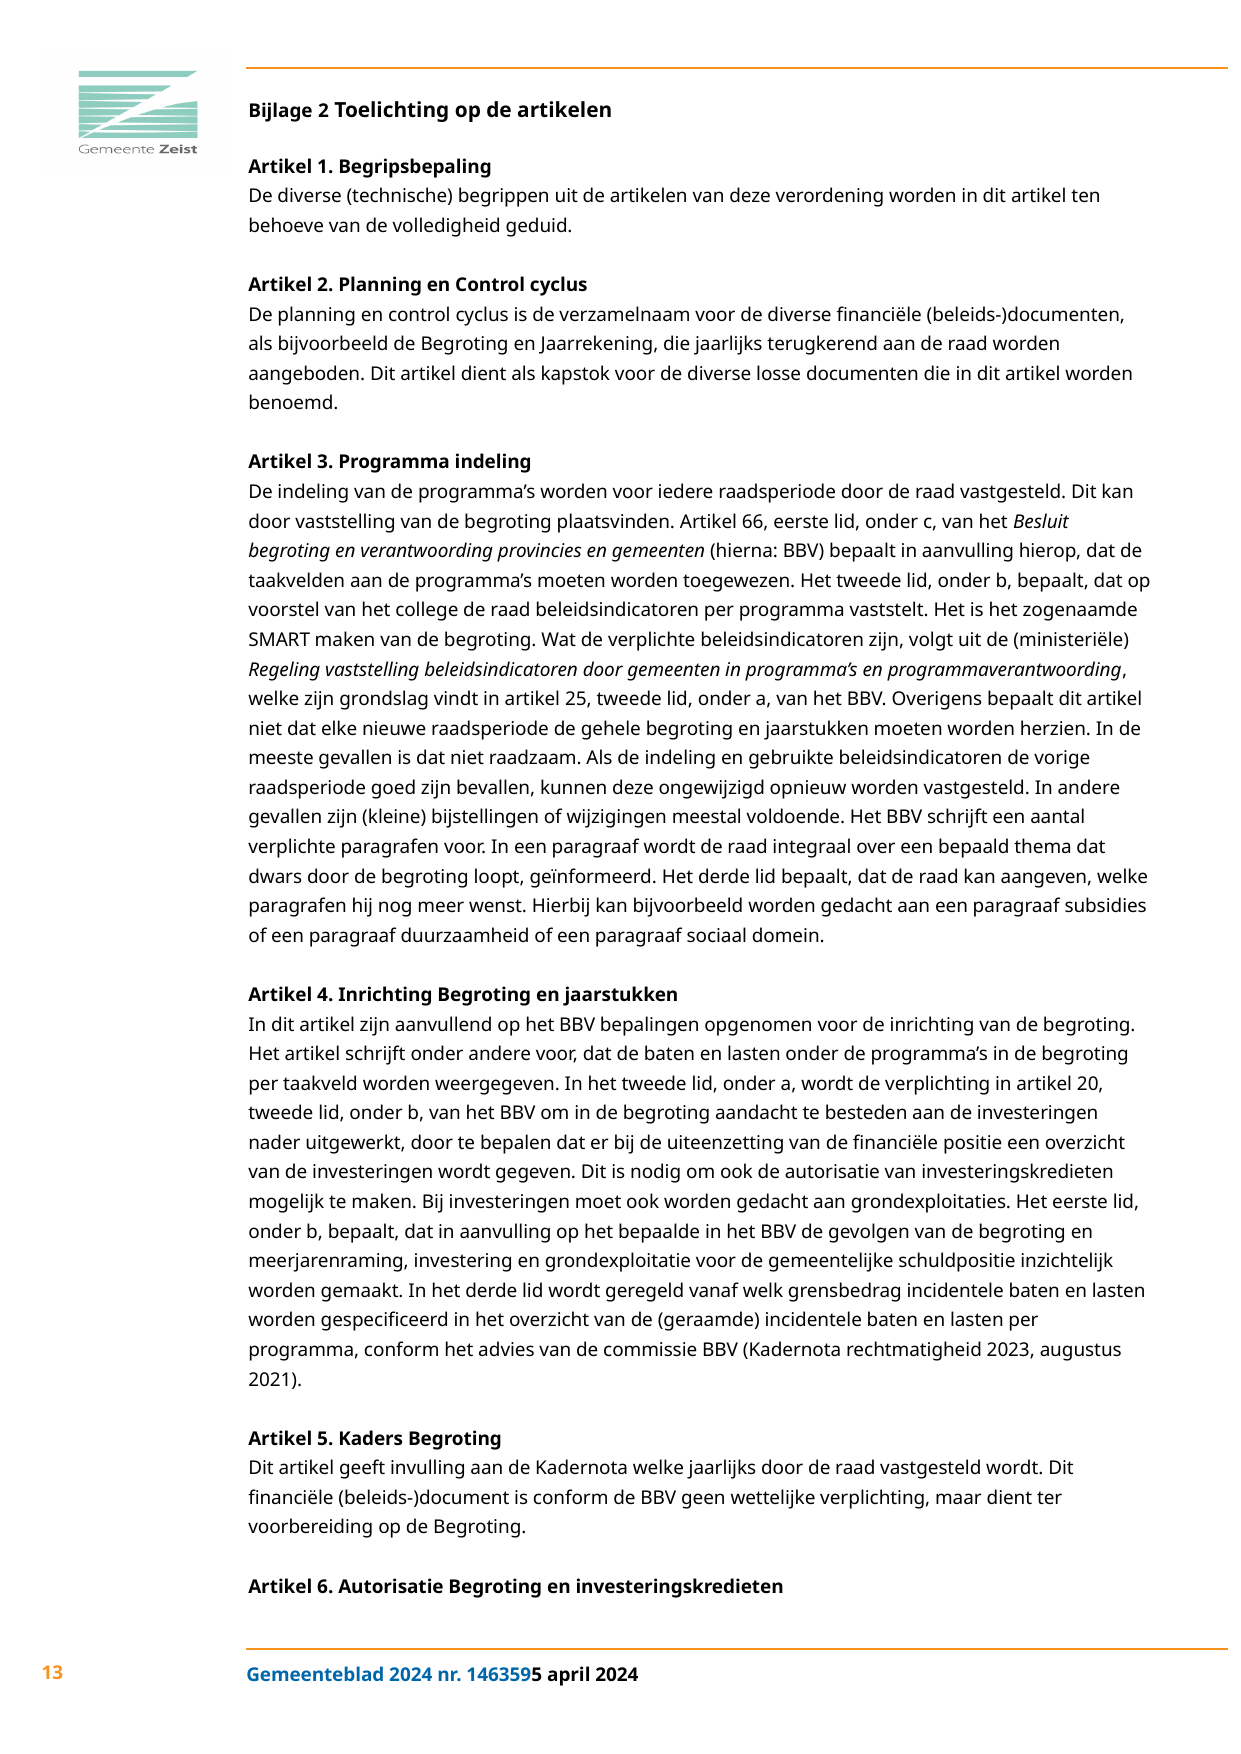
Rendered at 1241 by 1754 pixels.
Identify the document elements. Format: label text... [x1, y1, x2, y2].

text Dit artikel geeft invulling aan de Kadernota welke jaarlijks door de raad vastgesteld wordt. Dit financiële (beleids-)document is conform de BBV geen wettelijke verplichting, maar dient ter voorbereiding op de Begroting. [248, 1454, 1152, 1539]
text Artikel 2. Planning en Control cyclus [248, 271, 1152, 297]
text Artikel 1. Begripsbepaling [248, 153, 1152, 179]
picture [41, 47, 231, 172]
text Artikel 4. Inrichting Begroting en jaarstukken [248, 981, 1152, 1007]
text Artikel 6. Autorisatie Begroting en investeringskredieten [248, 1573, 1152, 1599]
text Artikel 5. Kaders Begroting [248, 1425, 1152, 1451]
text Bijlage 2 Toelichting op de artikelen [248, 95, 1152, 123]
text De planning en control cyclus is de verzamelnaam voor de diverse financiële (beleids-)documenten, als bijvoorbeeld de Begroting en Jaarrekening, die jaarlijks terugkerend aan de raad worden aangeboden. Dit artikel dient als kapstok voor de diverse losse documenten die in dit artikel worden benoemd. [248, 301, 1152, 415]
text De diverse (technische) begrippen uit de artikelen van deze verordening worden in dit artikel ten behoeve van de volledigheid geduid. [248, 182, 1152, 238]
text In dit artikel zijn aanvullend op het BBV bepalingen opgenomen voor de inrichting van de begroting. Het artikel schrijft onder andere voor, dat de baten en lasten onder de programma’s in de begroting per taakveld worden weergegeven. In het tweede lid, onder a, wordt de verplichting in artikel 20, tweede lid, onder b, van het BBV om in de begroting aandacht te besteden aan de investeringen nader uitgewerkt, door te bepalen dat er bij de uiteenzetting van de financiële positie een overzicht van de investeringen wordt gegeven. Dit is nodig om ook de autorisatie van investeringskredieten mogelijk te maken. Bij investeringen moet ook worden gedacht aan grondexploitaties. Het eerste lid, onder b, bepaalt, dat in aanvulling op het bepaalde in het BBV de gevolgen van de begroting en meerjarenraming, investering en grondexploitatie voor de gemeentelijke schuldpositie inzichtelijk worden gemaakt. In het derde lid wordt geregeld vanaf welk grensbedrag incidentele baten en lasten worden gespecificeerd in het overzicht van de (geraamde) incidentele baten en lasten per programma, conform het advies van de commissie BBV (Kadernota rechtmatigheid 2023, augustus 2021). [248, 1011, 1152, 1392]
text De indeling van de programma’s worden voor iedere raadsperiode door de raad vastgesteld. Dit kan door vaststelling van de begroting plaatsvinden. Artikel 66, eerste lid, onder c, van het Besluit begroting en verantwoording provincies en gemeenten (hierna: BBV) bepaalt in aanvulling hierop, dat de taakvelden aan de programma’s moeten worden toegewezen. Het tweede lid, onder b, bepaalt, dat op voorstel van het college de raad beleidsindicatoren per programma vaststelt. Het is het zogenaamde SMART maken van de begroting. Wat de verplichte beleidsindicatoren zijn, volgt uit de (ministeriële) Regeling vaststelling beleidsindicatoren door gemeenten in programma’s en programmaverantwoording, welke zijn grondslag vindt in artikel 25, tweede lid, onder a, van het BBV. Overigens bepaalt dit artikel niet dat elke nieuwe raadsperiode de gehele begroting en jaarstukken moeten worden herzien. In de meeste gevallen is dat niet raadzaam. Als de indeling en gebruikte beleidsindicatoren de vorige raadsperiode goed zijn bevallen, kunnen deze ongewijzigd opnieuw worden vastgesteld. In andere gevallen zijn (kleine) bijstellingen of wijzigingen meestal voldoende. Het BBV schrijft een aantal verplichte paragrafen voor. In een paragraaf wordt de raad integraal over een bepaald thema dat dwars door de begroting loopt, geïnformeerd. Het derde lid bepaalt, dat de raad kan aangeven, welke paragrafen hij nog meer wenst. Hierbij kan bijvoorbeeld worden gedacht aan een paragraaf subsidies of een paragraaf duurzaamheid of een paragraaf sociaal domein. [248, 478, 1152, 948]
text Artikel 3. Programma indeling [248, 449, 1152, 474]
